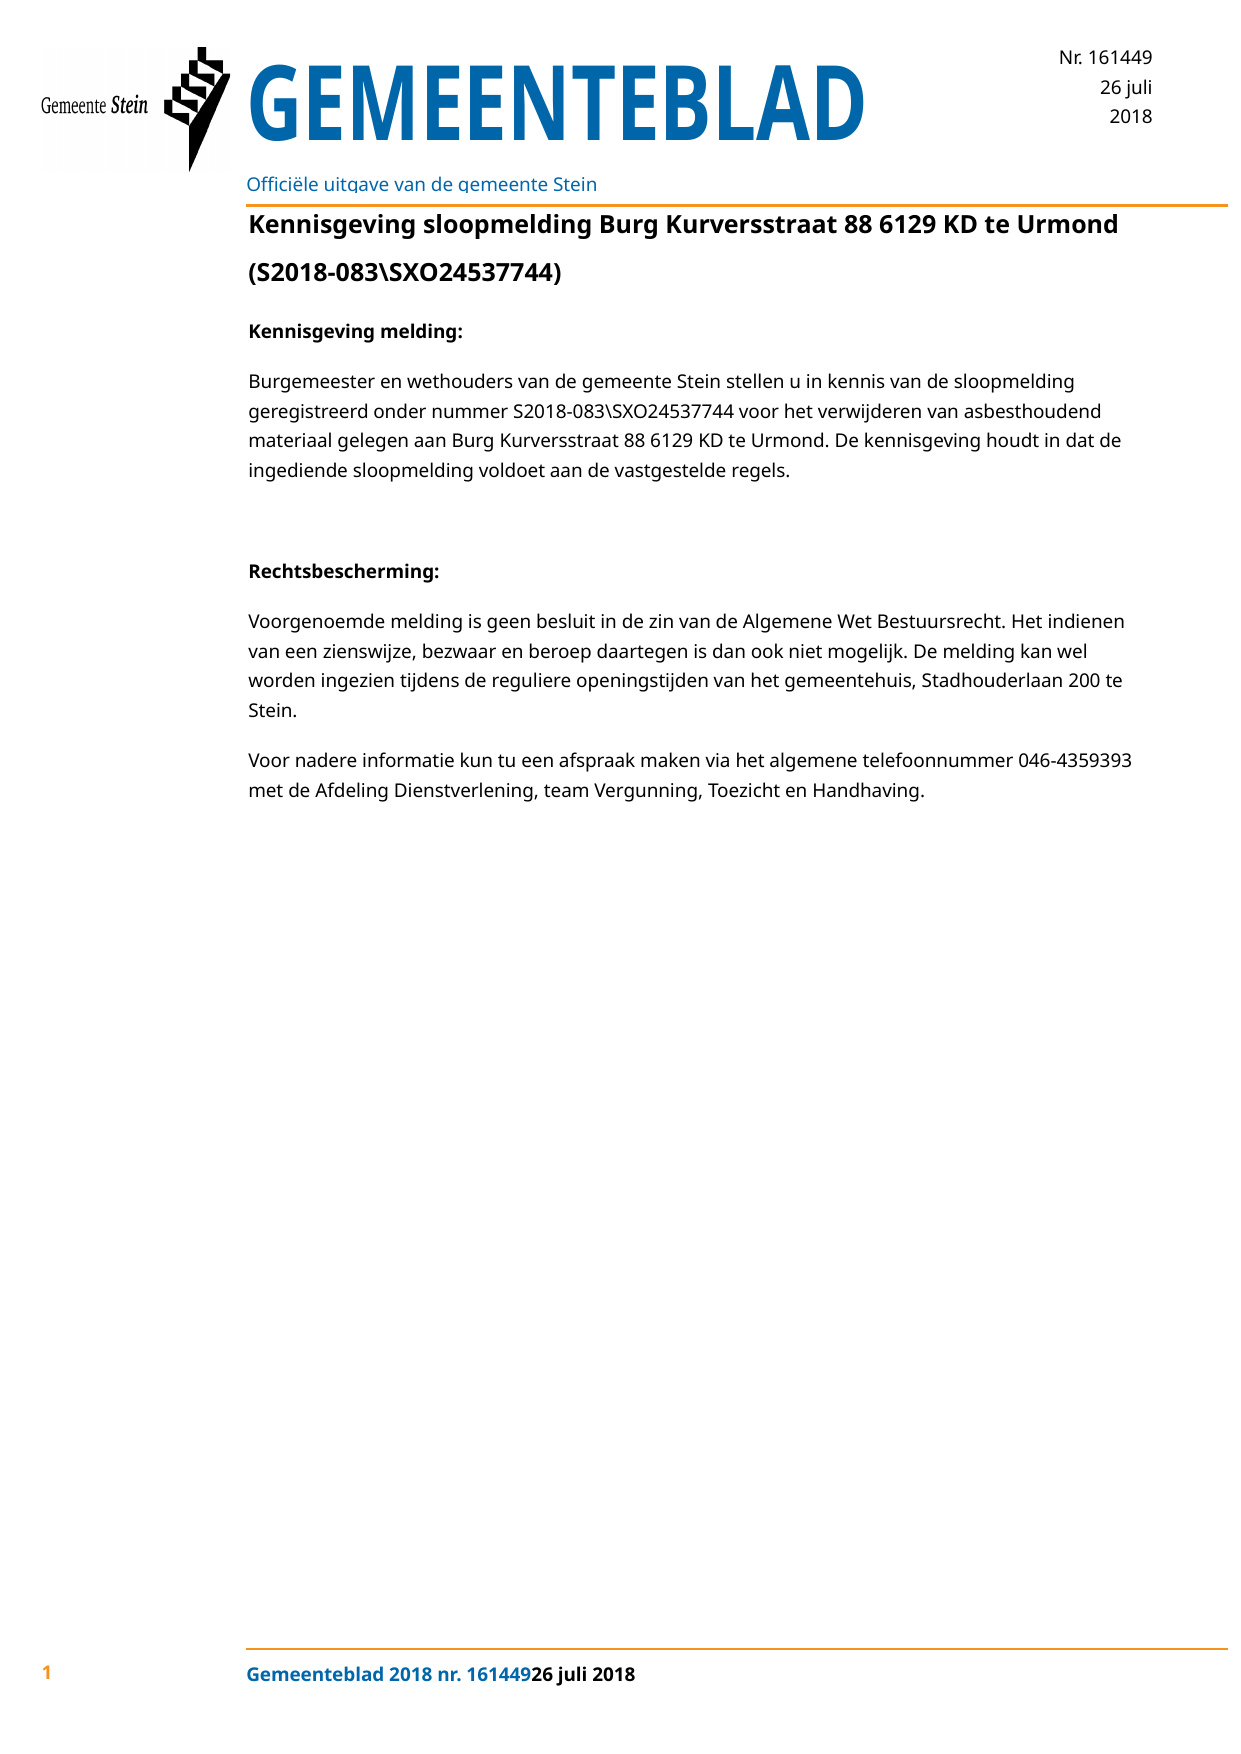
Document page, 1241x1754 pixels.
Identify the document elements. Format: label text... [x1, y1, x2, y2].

text Voorgenoemde melding is geen besluit in de zin van de Algemene Wet Bestuursrecht. Het indienen van een zienswijze, bezwaar en beroep daartegen is dan ook niet mogelijk. De melding kan wel worden ingezien tijdens de reguliere openingstijden van het gemeentehuis, Stadhouderlaan 200 te Stein. [248, 608, 1152, 723]
picture [41, 47, 231, 172]
text Burgemeester en wethouders van de gemeente Stein stellen u in kennis van de sloopmelding geregistreerd onder nummer S2018-083\SXO24537744 voor het verwijderen van asbesthoudend materiaal gelegen aan Burg Kurversstraat 88 6129 KD te Urmond. De kennisgeving houdt in dat de ingediende sloopmelding voldoet aan de vastgestelde regels. [248, 368, 1152, 483]
text Kennisgeving melding: [248, 318, 1152, 344]
text Voor nadere informatie kun tu een afspraak maken via het algemene telefoonnummer 046-4359393 met de Afdeling Dienstverlening, team Vergunning, Toezicht en Handhaving. [248, 747, 1152, 803]
text Kennisgeving sloopmelding Burg Kurversstraat 88 6129 KD te Urmond (S2018-083\SXO24537744) [248, 207, 1152, 288]
text Rechtsbescherming: [248, 558, 1152, 584]
